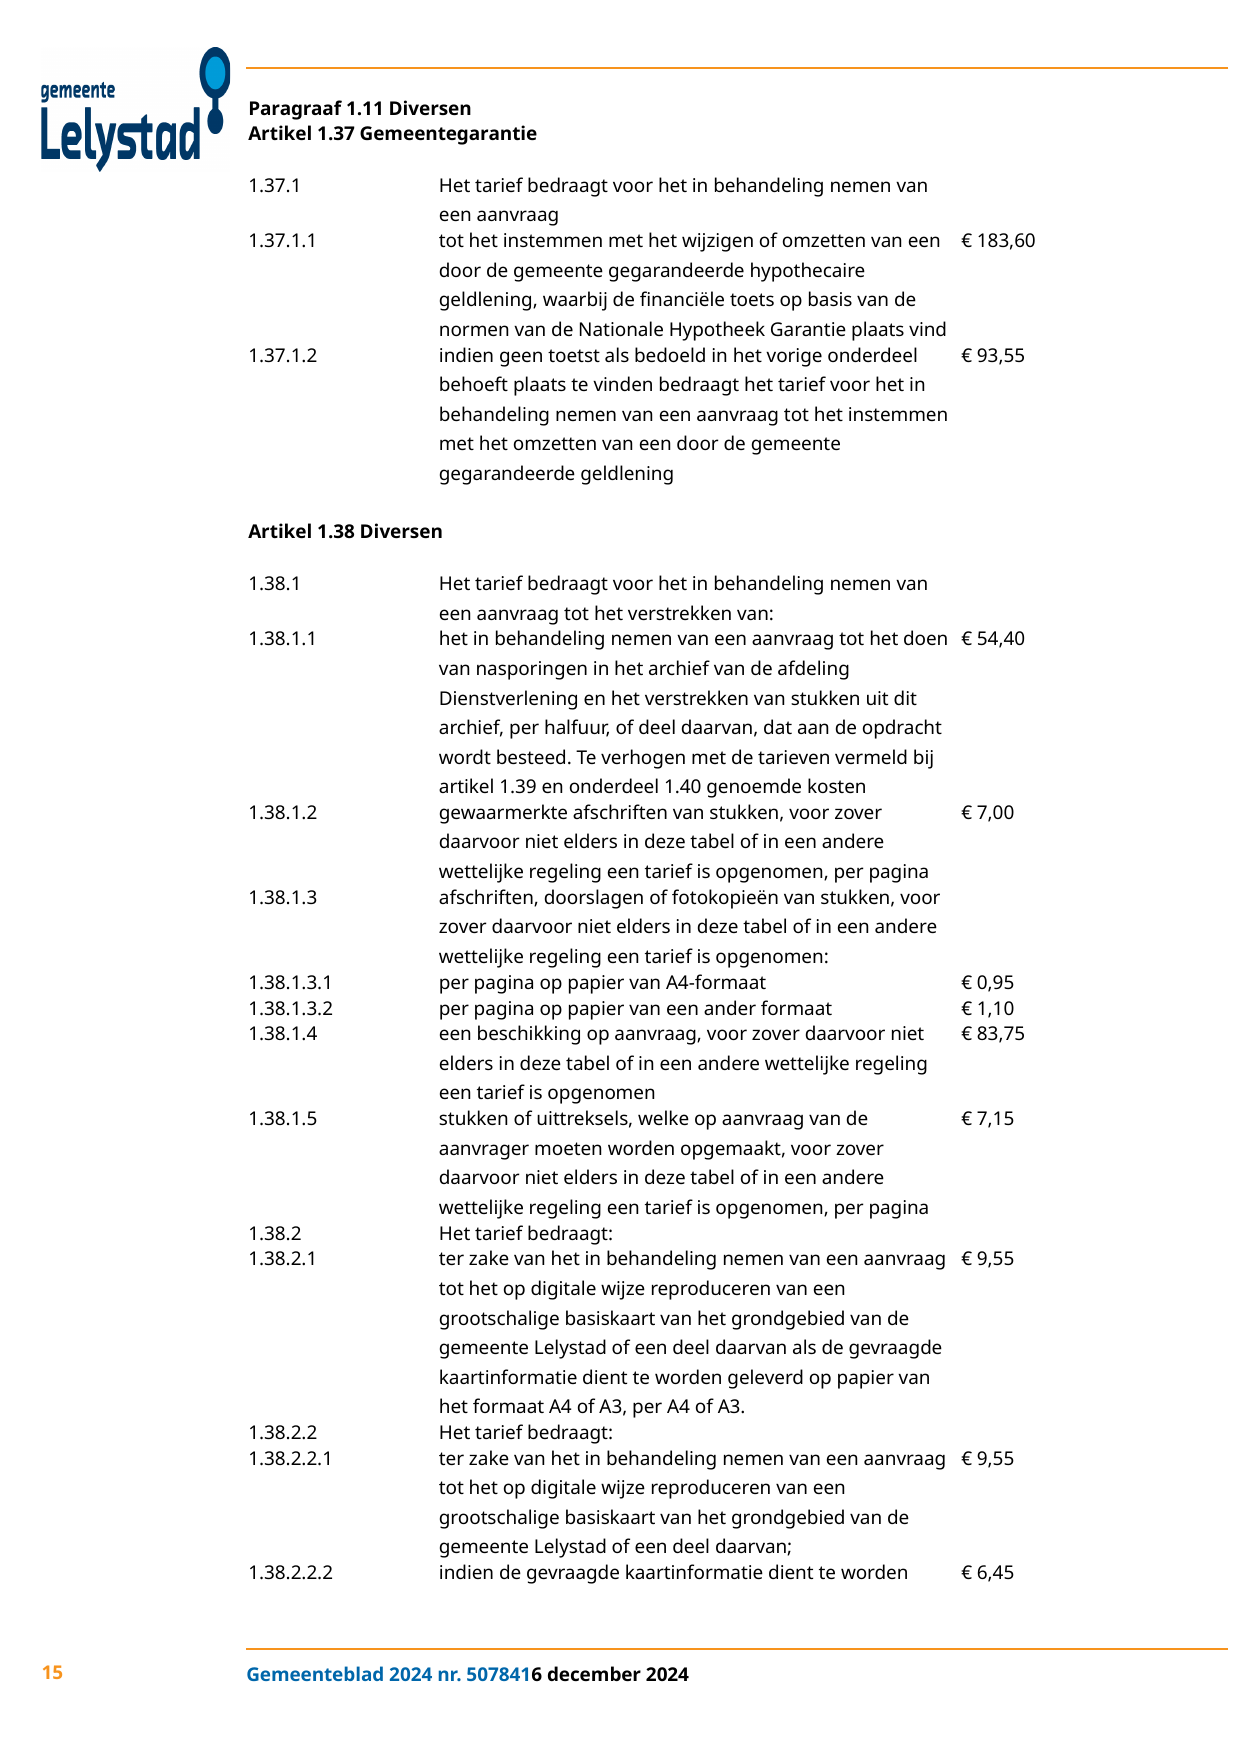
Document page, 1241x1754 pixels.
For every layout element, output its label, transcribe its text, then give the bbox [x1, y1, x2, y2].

table_cell ter zake van het in behandeling nemen van een aanvraag tot het op digitale wijze reproduceren van een grootschalige basiskaart van het grondgebied van de gemeente Lelystad of een deel daarvan; [439, 1445, 961, 1559]
table_cell Artikel 1.37 Gemeentegarantie [248, 121, 1152, 146]
table_cell Het tarief bedraagt voor het in behandeling nemen van een aanvraag tot het verstrekken van: [439, 570, 961, 626]
table_cell [248, 545, 439, 570]
table_cell 1.38.2.2.1 [248, 1445, 439, 1559]
table_cell [439, 545, 961, 570]
table_cell Het tarief bedraagt: [439, 1220, 961, 1246]
table_cell indien geen toetst als bedoeld in het vorige onderdeel behoeft plaats te vinden bedraagt het tarief voor het in behandeling nemen van een aanvraag tot het instemmen met het omzetten van een door de gemeente gegarandeerde geldlening [439, 342, 961, 486]
table_cell 1.38.1.3 [248, 884, 439, 969]
table_cell een beschikking op aanvraag, voor zover daarvoor niet elders in deze tabel of in een andere wettelijke regeling een tarief is opgenomen [439, 1020, 961, 1105]
table_cell € 83,75 [961, 1020, 1152, 1105]
table_cell het in behandeling nemen van een aanvraag tot het doen van nasporingen in het archief van de afdeling Dienstverlening en het verstrekken van stukken uit dit archief, per halfuur, of deel daarvan, dat aan de opdracht wordt besteed. Te verhogen met de tarieven vermeld bij artikel 1.39 en onderdeel 1.40 genoemde kosten [439, 626, 961, 799]
table_cell € 183,60 [961, 227, 1152, 342]
table_cell [961, 545, 1152, 570]
table_cell 1.37.1.2 [248, 342, 439, 486]
table_cell 1.38.1.3.2 [248, 995, 439, 1020]
table_cell Het tarief bedraagt voor het in behandeling nemen van een aanvraag [439, 172, 961, 227]
table_cell per pagina op papier van A4-formaat [439, 969, 961, 995]
table_cell 1.38.1.2 [248, 799, 439, 884]
table_cell 1.38.2.1 [248, 1246, 439, 1419]
table_cell stukken of uittreksels, welke op aanvraag van de aanvrager moeten worden opgemaakt, voor zover daarvoor niet elders in deze tabel of in een andere wettelijke regeling een tarief is opgenomen, per pagina [439, 1105, 961, 1220]
table_cell € 7,00 [961, 799, 1152, 884]
table_cell gewaarmerkte afschriften van stukken, voor zover daarvoor niet elders in deze tabel of in een andere wettelijke regeling een tarief is opgenomen, per pagina [439, 799, 961, 884]
table_cell afschriften, doorslagen of fotokopieën van stukken, voor zover daarvoor niet elders in deze tabel of in een andere wettelijke regeling een tarief is opgenomen: [439, 884, 961, 969]
table_cell 1.38.1.1 [248, 626, 439, 799]
table_cell ter zake van het in behandeling nemen van een aanvraag tot het op digitale wijze reproduceren van een grootschalige basiskaart van het grondgebied van de gemeente Lelystad of een deel daarvan als de gevraagde kaartinformatie dient te worden geleverd op papier van het formaat A4 of A3, per A4 of A3. [439, 1246, 961, 1419]
table_cell Het tarief bedraagt: [439, 1419, 961, 1445]
table_cell Paragraaf 1.11 Diversen [248, 95, 1152, 121]
table_header Artikel 1.38 Diversen [248, 519, 1152, 544]
table_cell tot het instemmen met het wijzigen of omzetten van een door de gemeente gegarandeerde hypothecaire geldlening, waarbij de financiële toets op basis van de normen van de Nationale Hypotheek Garantie plaats vind [439, 227, 961, 342]
table_cell 1.37.1.1 [248, 227, 439, 342]
table_cell [961, 146, 1152, 172]
table_cell 1.38.2.2.2 [248, 1559, 439, 1585]
table_cell € 1,10 [961, 995, 1152, 1020]
table_cell [439, 146, 961, 172]
table_cell 1.38.2.2 [248, 1419, 439, 1445]
table_cell € 0,95 [961, 969, 1152, 995]
table_cell 1.38.1.5 [248, 1105, 439, 1220]
table_cell € 6,45 [961, 1559, 1152, 1585]
table_cell € 93,55 [961, 342, 1152, 486]
table_cell € 9,55 [961, 1246, 1152, 1419]
table_cell 1.38.1.4 [248, 1020, 439, 1105]
table_cell [961, 1419, 1152, 1445]
table_cell indien de gevraagde kaartinformatie dient te worden [439, 1559, 961, 1585]
table_cell € 54,40 [961, 626, 1152, 799]
table_cell 1.37.1 [248, 172, 439, 227]
table_cell 1.38.1 [248, 570, 439, 626]
table_cell per pagina op papier van een ander formaat [439, 995, 961, 1020]
table_cell [961, 1220, 1152, 1246]
table_cell € 9,55 [961, 1445, 1152, 1559]
table_cell [961, 570, 1152, 626]
table_cell 1.38.2 [248, 1220, 439, 1246]
table_cell € 7,15 [961, 1105, 1152, 1220]
table_cell 1.38.1.3.1 [248, 969, 439, 995]
table_cell [961, 172, 1152, 227]
table_cell [961, 884, 1152, 969]
table_cell [248, 146, 439, 172]
picture [41, 47, 231, 172]
